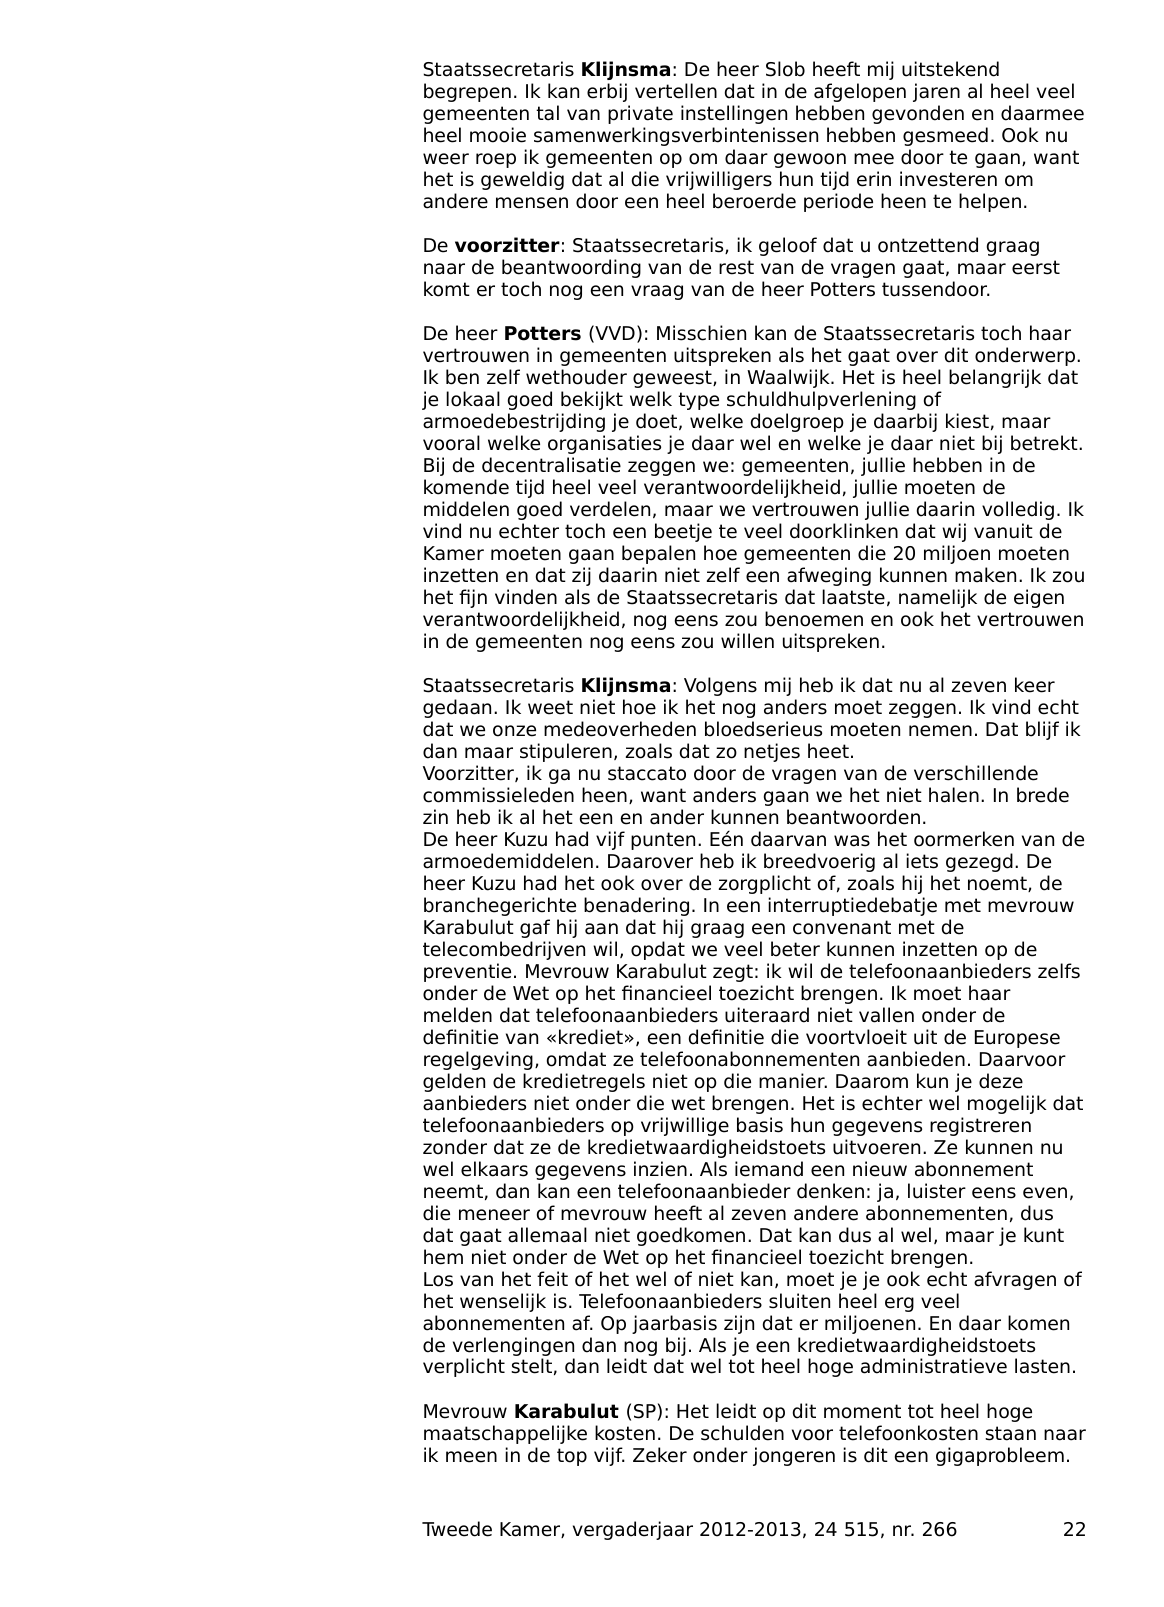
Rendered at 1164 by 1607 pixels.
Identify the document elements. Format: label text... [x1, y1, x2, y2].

text Los van het feit of het wel of niet kan, moet je je ook echt afvragen of het wenselijk is. Telefoonaanbieders sluiten heel erg veel abonnementen af. Op jaarbasis zijn dat er miljoenen. En daar komen de verlengingen dan nog bij. Als je een kredietwaardigheidstoets verplicht stelt, dan leidt dat wel tot heel hoge administratieve lasten. [422, 1268, 1087, 1378]
text Voorzitter, ik ga nu staccato door de vragen van de verschillende commissieleden heen, want anders gaan we het niet halen. In brede zin heb ik al het een en ander kunnen beantwoorden. [422, 763, 1087, 829]
text De heer Potters (VVD): Misschien kan de Staatssecretaris toch haar vertrouwen in gemeenten uitspreken als het gaat over dit onderwerp. Ik ben zelf wethouder geweest, in Waalwijk. Het is heel belangrijk dat je lokaal goed bekijkt welk type schuldhulpverlening of armoedebestrijding je doet, welke doelgroep je daarbij kiest, maar vooral welke organisaties je daar wel en welke je daar niet bij betrekt. Bij de decentralisatie zeggen we: gemeenten, jullie hebben in de komende tijd heel veel verantwoordelijkheid, jullie moeten de middelen goed verdelen, maar we vertrouwen jullie daarin volledig. Ik vind nu echter toch een beetje te veel doorklinken dat wij vanuit de Kamer moeten gaan bepalen hoe gemeenten die 20 miljoen moeten inzetten en dat zij daarin niet zelf een afweging kunnen maken. Ik zou het fijn vinden als de Staatssecretaris dat laatste, namelijk de eigen verantwoordelijkheid, nog eens zou benoemen en ook het vertrouwen in de gemeenten nog eens zou willen uitspreken. [422, 323, 1087, 653]
text De voorzitter: Staatssecretaris, ik geloof dat u ontzettend graag naar de beantwoording van de rest van de vragen gaat, maar eerst komt er toch nog een vraag van de heer Potters tussendoor. [422, 235, 1087, 301]
text Staatssecretaris Klijnsma: De heer Slob heeft mij uitstekend begrepen. Ik kan erbij vertellen dat in de afgelopen jaren al heel veel gemeenten tal van private instellingen hebben gevonden en daarmee heel mooie samenwerkingsverbintenissen hebben gesmeed. Ook nu weer roep ik gemeenten op om daar gewoon mee door te gaan, want het is geweldig dat al die vrijwilligers hun tijd erin investeren om andere mensen door een heel beroerde periode heen te helpen. [422, 59, 1087, 213]
text De heer Kuzu had vijf punten. Eén daarvan was het oormerken van de armoedemiddelen. Daarover heb ik breedvoerig al iets gezegd. De heer Kuzu had het ook over de zorgplicht of, zoals hij het noemt, de branchegerichte benadering. In een interruptiedebatje met mevrouw Karabulut gaf hij aan dat hij graag een convenant met de telecombedrijven wil, opdat we veel beter kunnen inzetten op de preventie. Mevrouw Karabulut zegt: ik wil de telefoonaanbieders zelfs onder de Wet op het financieel toezicht brengen. Ik moet haar melden dat telefoonaanbieders uiteraard niet vallen onder de definitie van «krediet», een definitie die voortvloeit uit de Europese regelgeving, omdat ze telefoonabonnementen aanbieden. Daarvoor gelden de kredietregels niet op die manier. Daarom kun je deze aanbieders niet onder die wet brengen. Het is echter wel mogelijk dat telefoonaanbieders op vrijwillige basis hun gegevens registreren zonder dat ze de kredietwaardigheidstoets uitvoeren. Ze kunnen nu wel elkaars gegevens inzien. Als iemand een nieuw abonnement neemt, dan kan een telefoonaanbieder denken: ja, luister eens even, die meneer of mevrouw heeft al zeven andere abonnementen, dus dat gaat allemaal niet goedkomen. Dat kan dus al wel, maar je kunt hem niet onder de Wet op het financieel toezicht brengen. [422, 829, 1087, 1268]
text Staatssecretaris Klijnsma: Volgens mij heb ik dat nu al zeven keer gedaan. Ik weet niet hoe ik het nog anders moet zeggen. Ik vind echt dat we onze medeoverheden bloedserieus moeten nemen. Dat blijf ik dan maar stipuleren, zoals dat zo netjes heet. [422, 675, 1087, 763]
text Mevrouw Karabulut (SP): Het leidt op dit moment tot heel hoge maatschappelijke kosten. De schulden voor telefoonkosten staan naar ik meen in de top vijf. Zeker onder jongeren is dit een gigaprobleem. [422, 1401, 1087, 1467]
